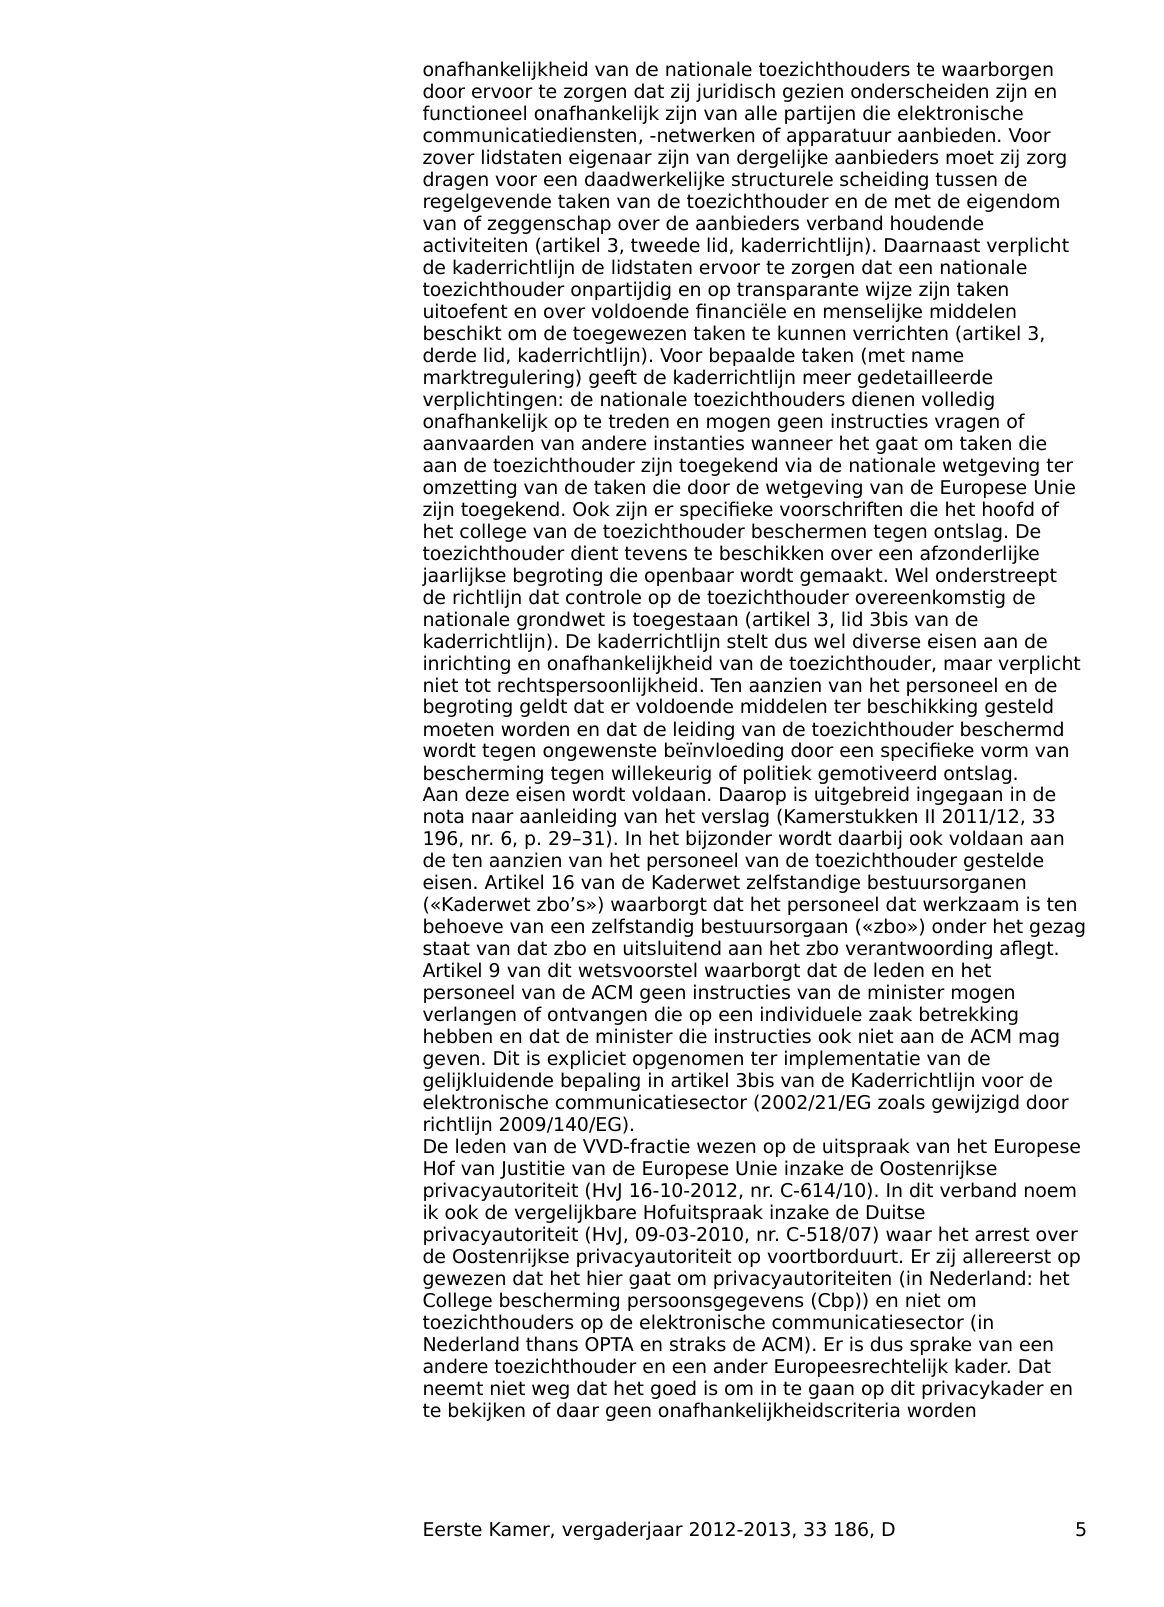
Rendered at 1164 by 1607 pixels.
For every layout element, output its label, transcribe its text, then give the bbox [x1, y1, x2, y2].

text De leden van de VVD-fractie wezen op de uitspraak van het Europese Hof van Justitie van de Europese Unie inzake de Oostenrijkse privacyautoriteit (HvJ 16-10-2012, nr. C-614/10). In dit verband noem ik ook de vergelijkbare Hofuitspraak inzake de Duitse privacyautoriteit (HvJ, 09-03-2010, nr. C-518/07) waar het arrest over de Oostenrijkse privacyautoriteit op voortborduurt. Er zij allereerst op gewezen dat het hier gaat om privacyautoriteiten (in Nederland: het College bescherming persoonsgegevens (Cbp)) en niet om toezichthouders op de elektronische communicatiesector (in Nederland thans OPTA en straks de ACM). Er is dus sprake van een andere toezichthouder en een ander Europeesrechtelijk kader. Dat neemt niet weg dat het goed is om in te gaan op dit privacykader en te bekijken of daar geen onafhankelijkheidscriteria worden [422, 1136, 1087, 1422]
text onafhankelijkheid van de nationale toezichthouders te waarborgen door ervoor te zorgen dat zij juridisch gezien onderscheiden zijn en functioneel onafhankelijk zijn van alle partijen die elektronische communicatiediensten, -netwerken of apparatuur aanbieden. Voor zover lidstaten eigenaar zijn van dergelijke aanbieders moet zij zorg dragen voor een daadwerkelijke structurele scheiding tussen de regelgevende taken van de toezichthouder en de met de eigendom van of zeggenschap over de aanbieders verband houdende activiteiten (artikel 3, tweede lid, kaderrichtlijn). Daarnaast verplicht de kaderrichtlijn de lidstaten ervoor te zorgen dat een nationale toezichthouder onpartijdig en op transparante wijze zijn taken uitoefent en over voldoende financiële en menselijke middelen beschikt om de toegewezen taken te kunnen verrichten (artikel 3, derde lid, kaderrichtlijn). Voor bepaalde taken (met name marktregulering) geeft de kaderrichtlijn meer gedetailleerde verplichtingen: de nationale toezichthouders dienen volledig onafhankelijk op te treden en mogen geen instructies vragen of aanvaarden van andere instanties wanneer het gaat om taken die aan de toezichthouder zijn toegekend via de nationale wetgeving ter omzetting van de taken die door de wetgeving van de Europese Unie zijn toegekend. Ook zijn er specifieke voorschriften die het hoofd of het college van de toezichthouder beschermen tegen ontslag. De toezichthouder dient tevens te beschikken over een afzonderlijke jaarlijkse begroting die openbaar wordt gemaakt. Wel onderstreept de richtlijn dat controle op de toezichthouder overeenkomstig de nationale grondwet is toegestaan (artikel 3, lid 3bis van de kaderrichtlijn). De kaderrichtlijn stelt dus wel diverse eisen aan de inrichting en onafhankelijkheid van de toezichthouder, maar verplicht niet tot rechtspersoonlijkheid. Ten aanzien van het personeel en de begroting geldt dat er voldoende middelen ter beschikking gesteld moeten worden en dat de leiding van de toezichthouder beschermd wordt tegen ongewenste beïnvloeding door een specifieke vorm van bescherming tegen willekeurig of politiek gemotiveerd ontslag. [422, 59, 1087, 784]
text Aan deze eisen wordt voldaan. Daarop is uitgebreid ingegaan in de nota naar aanleiding van het verslag (Kamerstukken II 2011/12, 33 196, nr. 6, p. 29–31). In het bijzonder wordt daarbij ook voldaan aan de ten aanzien van het personeel van de toezichthouder gestelde eisen. Artikel 16 van de Kaderwet zelfstandige bestuursorganen («Kaderwet zbo’s») waarborgt dat het personeel dat werkzaam is ten behoeve van een zelfstandig bestuursorgaan («zbo») onder het gezag staat van dat zbo en uitsluitend aan het zbo verantwoording aflegt. Artikel 9 van dit wetsvoorstel waarborgt dat de leden en het personeel van de ACM geen instructies van de minister mogen verlangen of ontvangen die op een individuele zaak betrekking hebben en dat de minister die instructies ook niet aan de ACM mag geven. Dit is expliciet opgenomen ter implementatie van de gelijkluidende bepaling in artikel 3bis van de Kaderrichtlijn voor de elektronische communicatiesector (2002/21/EG zoals gewijzigd door richtlijn 2009/140/EG). [422, 784, 1087, 1136]
